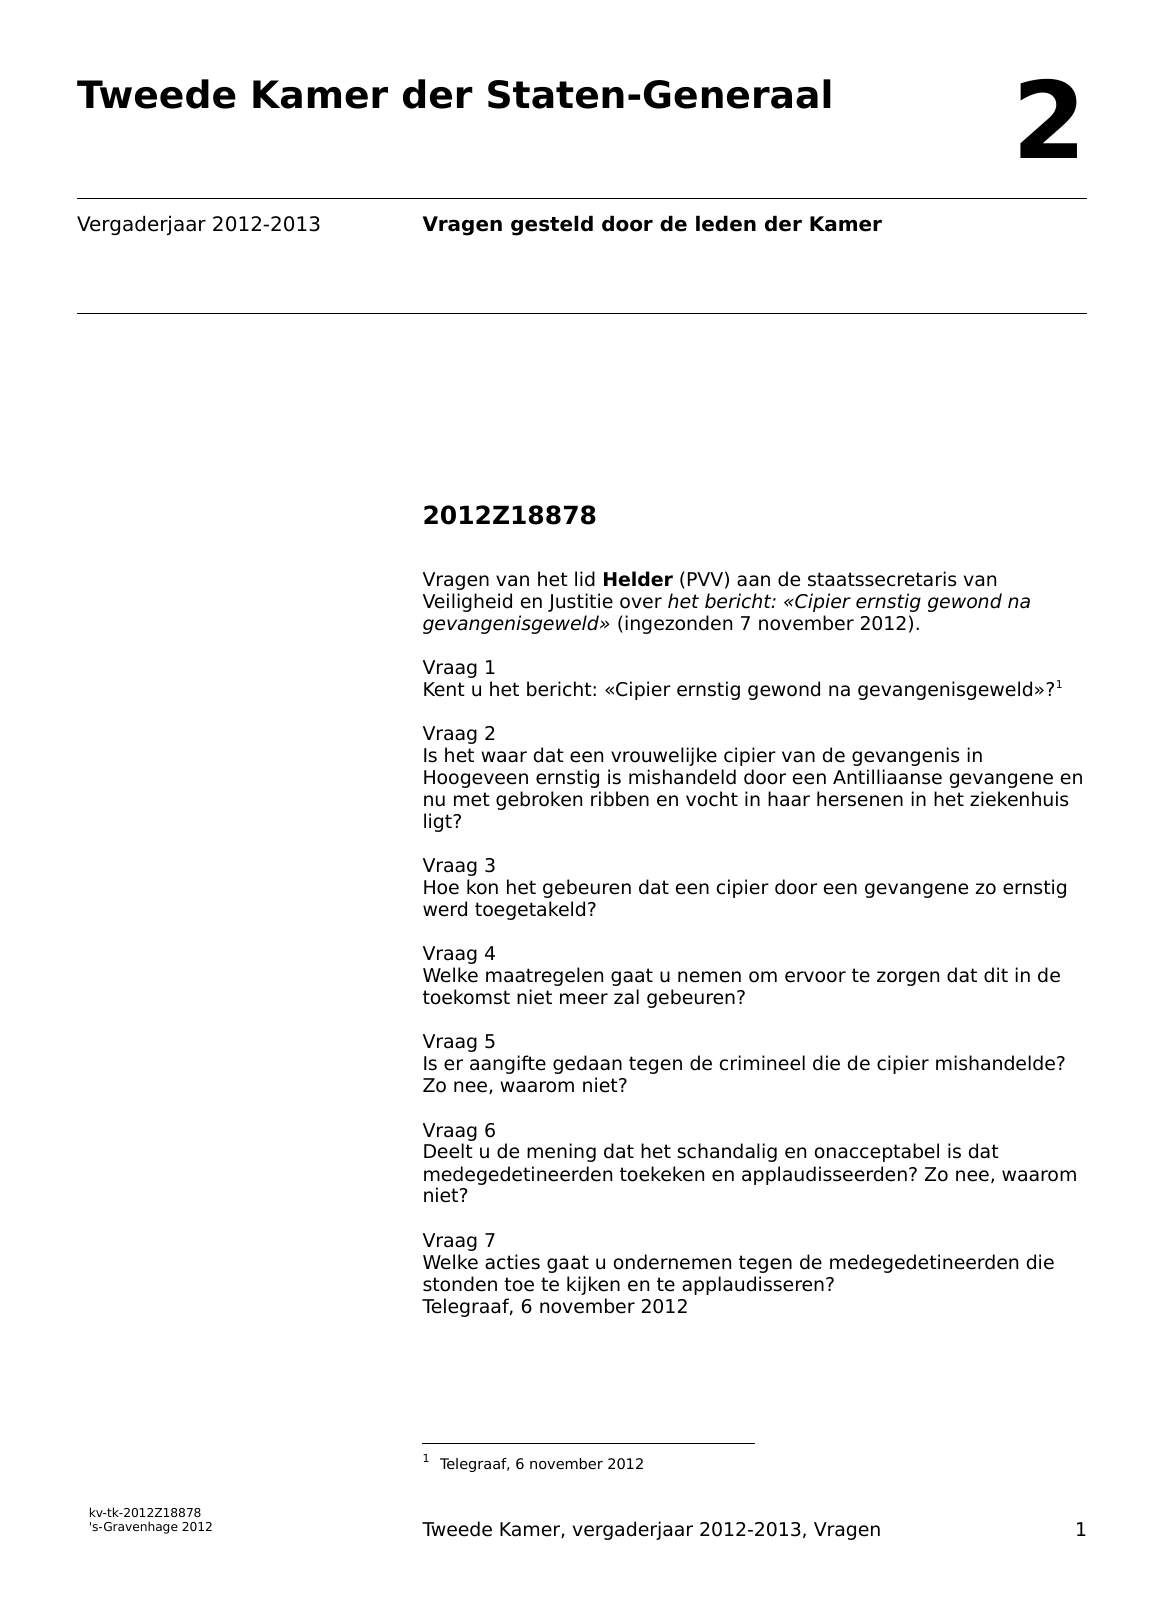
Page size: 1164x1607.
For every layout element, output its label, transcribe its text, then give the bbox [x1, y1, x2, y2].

text Vraag 1 [422, 657, 1087, 679]
text Is het waar dat een vrouwelijke cipier van de gevangenis in Hoogeveen ernstig is mishandeld door een Antilliaanse gevangene en nu met gebroken ribben en vocht in haar hersenen in het ziekenhuis ligt? [422, 745, 1087, 833]
text kv-tk-2012Z18878 [88, 1506, 323, 1520]
text Is er aangifte gedaan tegen de crimineel die de cipier mishandelde? Zo nee, waarom niet? [422, 1053, 1087, 1097]
table_header Tweede Kamer der Staten-Generaal [77, 59, 886, 198]
text Vraag 4 [422, 943, 1087, 965]
text Vraag 6 [422, 1119, 1087, 1141]
text Welke maatregelen gaat u nemen om ervoor te zorgen dat dit in de toekomst niet meer zal gebeuren? [422, 965, 1087, 1009]
text 2012Z18878 [422, 501, 1087, 531]
text Vraag 3 [422, 855, 1087, 877]
text Vraag 2 [422, 723, 1087, 745]
text Vraag 5 [422, 1031, 1087, 1053]
text Welke acties gaat u ondernemen tegen de medegedetineerden die stonden toe te kijken en te applaudisseren? [422, 1252, 1087, 1296]
table_cell Vragen gesteld door de leden der Kamer [422, 199, 1087, 313]
text Vragen van het lid Helder (PVV) aan de staatssecretaris van Veiligheid en Justitie over het bericht: «Cipier ernstig gewond na gevangenisgeweld» (ingezonden 7 november 2012). [422, 569, 1087, 635]
text 's-Gravenhage 2012 [88, 1520, 323, 1534]
table_header 2 [886, 59, 1087, 198]
text Vraag 7 [422, 1229, 1087, 1252]
text Kent u het bericht: «Cipier ernstig gewond na gevangenisgeweld»? [422, 679, 1087, 701]
text Telegraaf, 6 november 2012 [422, 1296, 1087, 1317]
text Deelt u de mening dat het schandalig en onacceptabel is dat medegedetineerden toekeken en applaudisseerden? Zo nee, waarom niet? [422, 1141, 1087, 1207]
table_cell Vergaderjaar 2012-2013 [77, 199, 422, 313]
text Hoe kon het gebeuren dat een cipier door een gevangene zo ernstig werd toegetakeld? [422, 877, 1087, 921]
text Telegraaf, 6 november 2012 [422, 1452, 1087, 1474]
